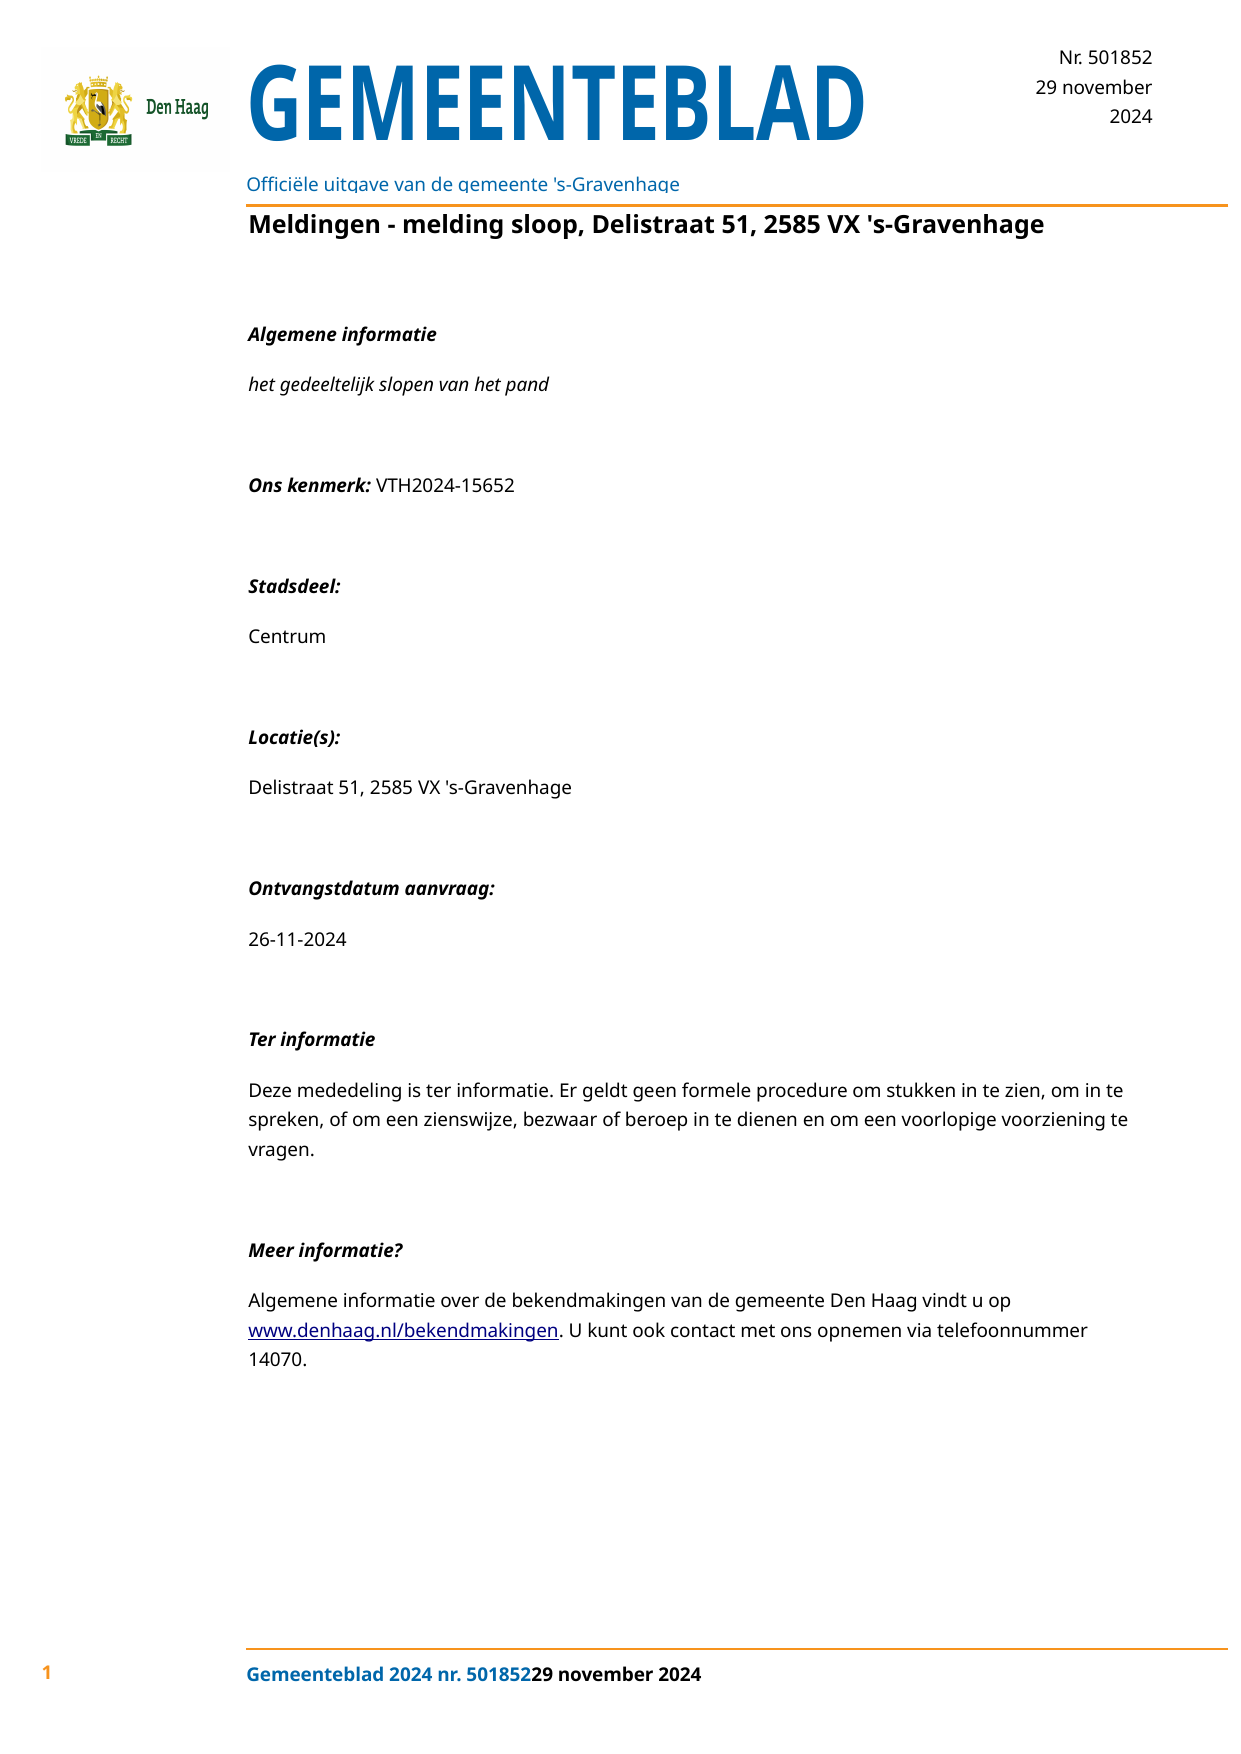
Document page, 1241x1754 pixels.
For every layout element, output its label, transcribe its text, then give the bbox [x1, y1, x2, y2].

text Ons kenmerk: VTH2024-15652 [248, 472, 1152, 498]
text Meldingen - melding sloop, Delistraat 51, 2585 VX 's-Gravenhage [248, 207, 1152, 241]
text Locatie(s): [248, 724, 1152, 750]
text 26-11-2024 [248, 926, 1152, 951]
picture [41, 47, 231, 172]
text Stadsdeel: [248, 573, 1152, 598]
text het gedeeltelijk slopen van het pand [248, 371, 1152, 397]
text Ontvangstdatum aanvraag: [248, 875, 1152, 901]
text Ter informatie [248, 1027, 1152, 1052]
text Deze mededeling is ter informatie. Er geldt geen formele procedure om stukken in te zien, om in te spreken, of om een zienswijze, bezwaar of beroep in te dienen en om een voorlopige voorziening te vragen. [248, 1077, 1152, 1162]
text Delistraat 51, 2585 VX 's-Gravenhage [248, 774, 1152, 800]
text Algemene informatie over de bekendmakingen van de gemeente Den Haag vindt u op www.denhaag.nl/bekendmakingen. U kunt ook contact met ons opnemen via telefoonnummer 14070. [248, 1287, 1152, 1372]
text Algemene informatie [248, 321, 1152, 346]
text Centrum [248, 623, 1152, 649]
text Meer informatie? [248, 1237, 1152, 1263]
